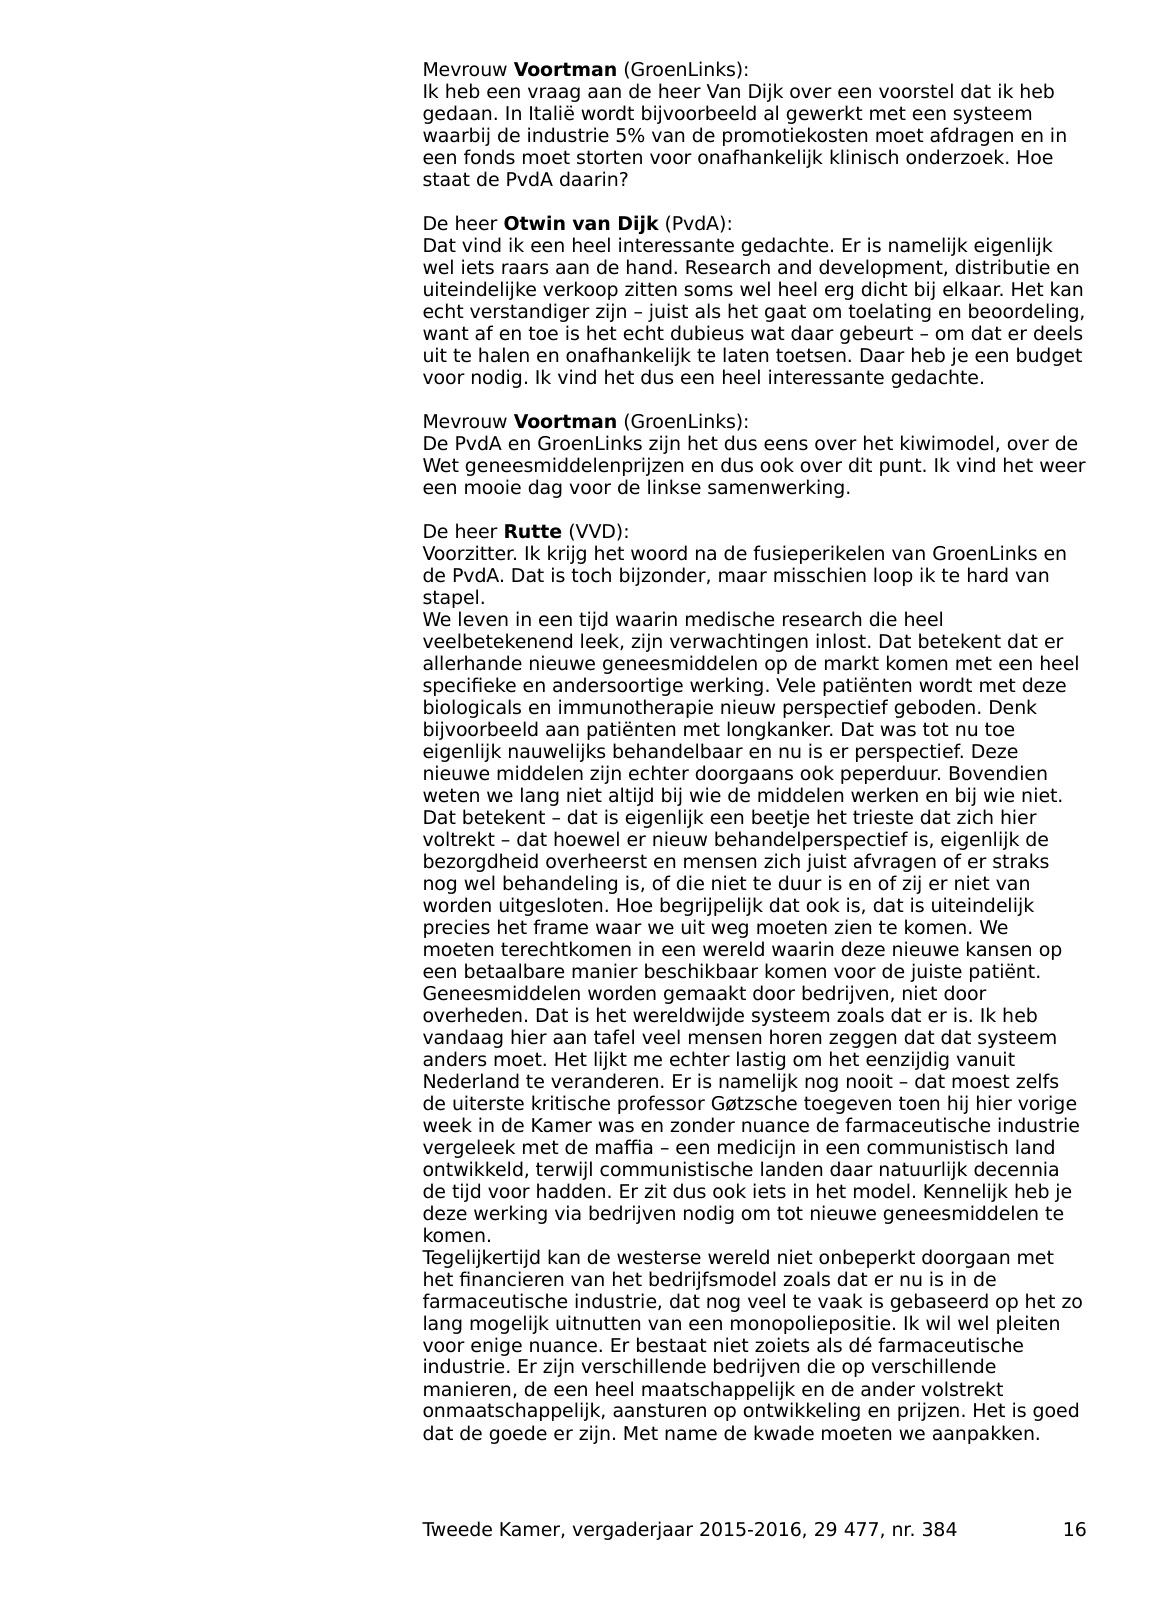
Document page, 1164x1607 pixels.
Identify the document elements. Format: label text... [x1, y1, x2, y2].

text Dat vind ik een heel interessante gedachte. Er is namelijk eigenlijk wel iets raars aan de hand. Research and development, distributie en uiteindelijke verkoop zitten soms wel heel erg dicht bij elkaar. Het kan echt verstandiger zijn – juist als het gaat om toelating en beoordeling, want af en toe is het echt dubieus wat daar gebeurt – om dat er deels uit te halen en onafhankelijk te laten toetsen. Daar heb je een budget voor nodig. Ik vind het dus een heel interessante gedachte. [422, 235, 1087, 389]
text Tegelijkertijd kan de westerse wereld niet onbeperkt doorgaan met het financieren van het bedrijfsmodel zoals dat er nu is in de farmaceutische industrie, dat nog veel te vaak is gebaseerd op het zo lang mogelijk uitnutten van een monopoliepositie. Ik wil wel pleiten voor enige nuance. Er bestaat niet zoiets als dé farmaceutische industrie. Er zijn verschillende bedrijven die op verschillende manieren, de een heel maatschappelijk en de ander volstrekt onmaatschappelijk, aansturen op ontwikkeling en prijzen. Het is goed dat de goede er zijn. Met name de kwade moeten we aanpakken. [422, 1247, 1087, 1444]
text De PvdA en GroenLinks zijn het dus eens over het kiwimodel, over de Wet geneesmiddelenprijzen en dus ook over dit punt. Ik vind het weer een mooie dag voor de linkse samenwerking. [422, 433, 1087, 499]
text Ik heb een vraag aan de heer Van Dijk over een voorstel dat ik heb gedaan. In Italië wordt bijvoorbeeld al gewerkt met een systeem waarbij de industrie 5% van de promotiekosten moet afdragen en in een fonds moet storten voor onafhankelijk klinisch onderzoek. Hoe staat de PvdA daarin? [422, 81, 1087, 191]
text Geneesmiddelen worden gemaakt door bedrijven, niet door overheden. Dat is het wereldwijde systeem zoals dat er is. Ik heb vandaag hier aan tafel veel mensen horen zeggen dat dat systeem anders moet. Het lijkt me echter lastig om het eenzijdig vanuit Nederland te veranderen. Er is namelijk nog nooit – dat moest zelfs de uiterste kritische professor Gøtzsche toegeven toen hij hier vorige week in de Kamer was en zonder nuance de farmaceutische industrie vergeleek met de maffia – een medicijn in een communistisch land ontwikkeld, terwijl communistische landen daar natuurlijk decennia de tijd voor hadden. Er zit dus ook iets in het model. Kennelijk heb je deze werking via bedrijven nodig om tot nieuwe geneesmiddelen te komen. [422, 983, 1087, 1247]
text Mevrouw Voortman (GroenLinks): [422, 411, 1087, 433]
text Mevrouw Voortman (GroenLinks): [422, 59, 1087, 81]
text Voorzitter. Ik krijg het woord na de fusieperikelen van GroenLinks en de PvdA. Dat is toch bijzonder, maar misschien loop ik te hard van stapel. [422, 543, 1087, 609]
text We leven in een tijd waarin medische research die heel veelbetekenend leek, zijn verwachtingen inlost. Dat betekent dat er allerhande nieuwe geneesmiddelen op de markt komen met een heel specifieke en andersoortige werking. Vele patiënten wordt met deze biologicals en immunotherapie nieuw perspectief geboden. Denk bijvoorbeeld aan patiënten met longkanker. Dat was tot nu toe eigenlijk nauwelijks behandelbaar en nu is er perspectief. Deze nieuwe middelen zijn echter doorgaans ook peperduur. Bovendien weten we lang niet altijd bij wie de middelen werken en bij wie niet. Dat betekent – dat is eigenlijk een beetje het trieste dat zich hier voltrekt – dat hoewel er nieuw behandelperspectief is, eigenlijk de bezorgdheid overheerst en mensen zich juist afvragen of er straks nog wel behandeling is, of die niet te duur is en of zij er niet van worden uitgesloten. Hoe begrijpelijk dat ook is, dat is uiteindelijk precies het frame waar we uit weg moeten zien te komen. We moeten terechtkomen in een wereld waarin deze nieuwe kansen op een betaalbare manier beschikbaar komen voor de juiste patiënt. [422, 609, 1087, 983]
text De heer Otwin van Dijk (PvdA): [422, 213, 1087, 235]
text De heer Rutte (VVD): [422, 521, 1087, 543]
